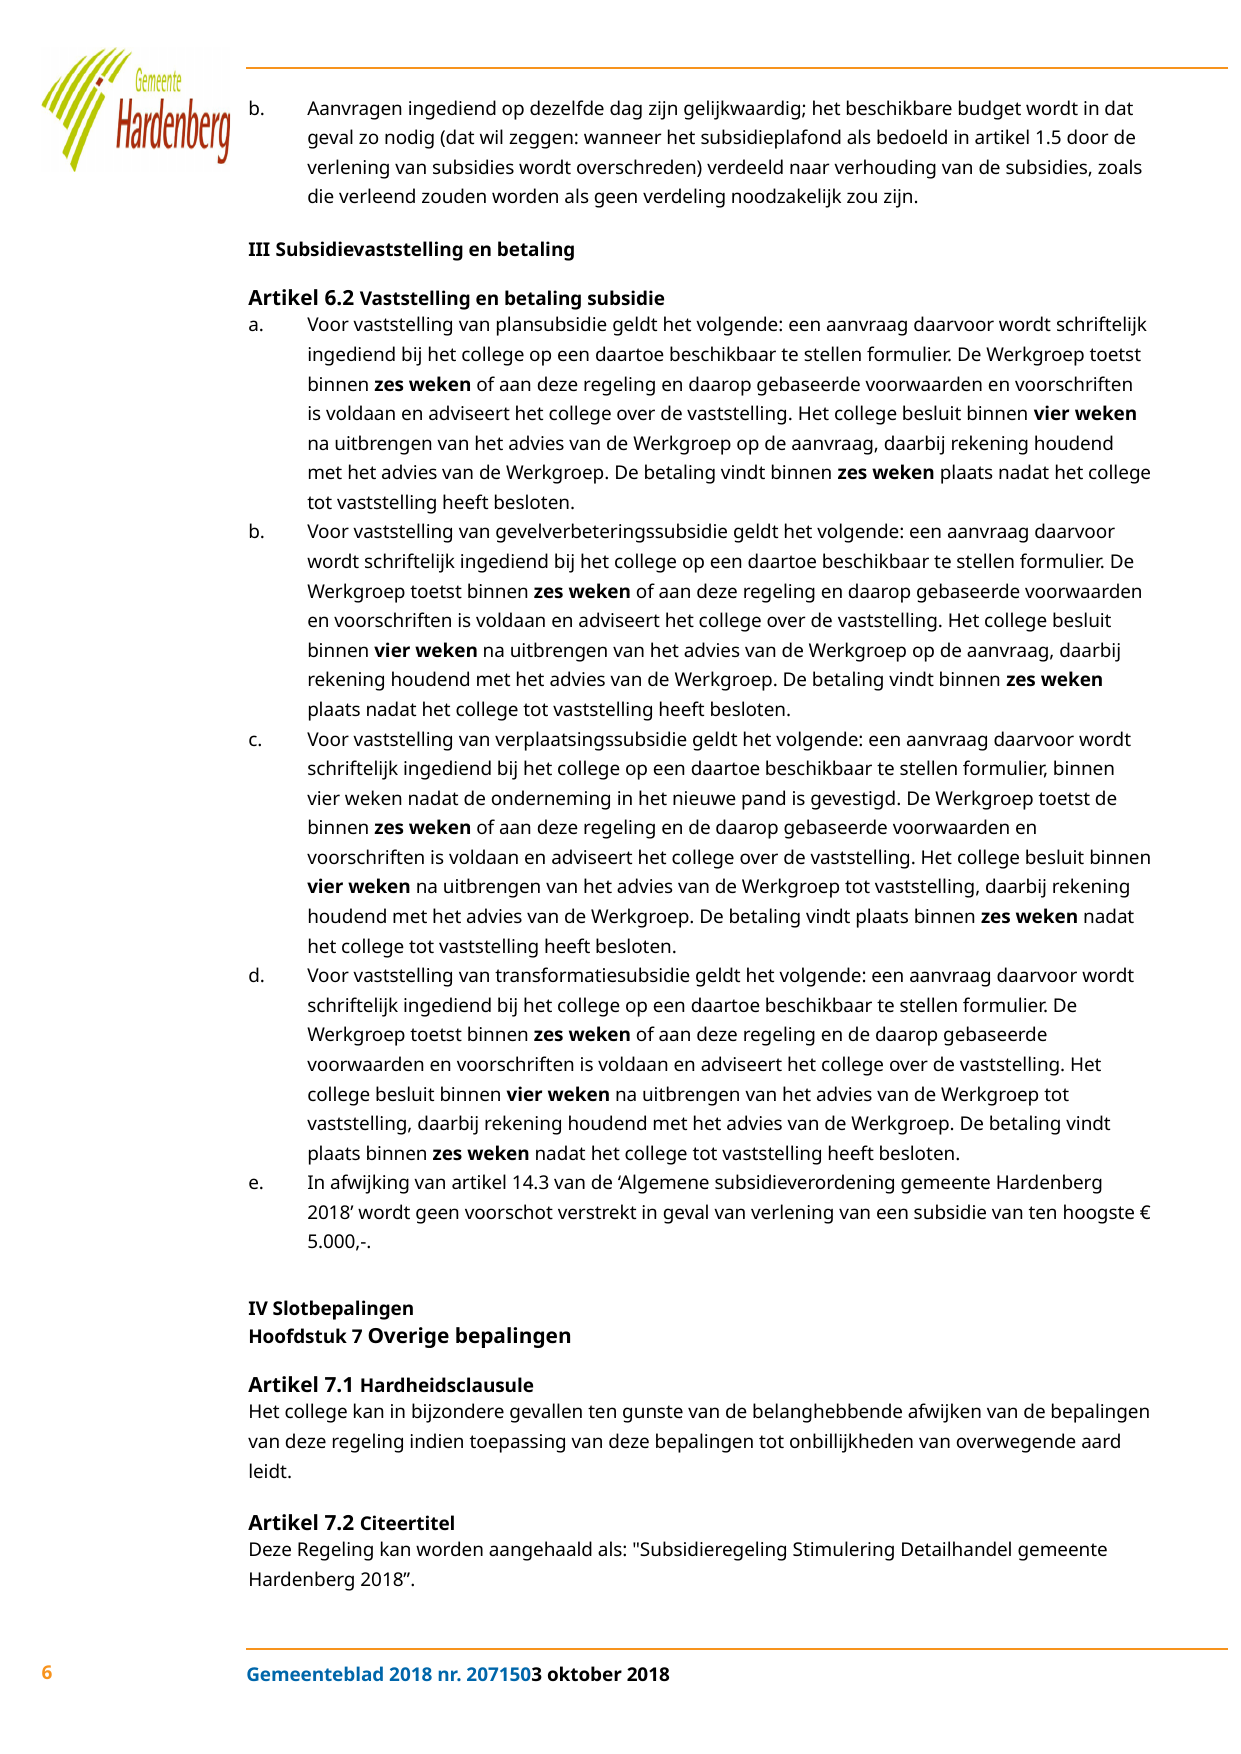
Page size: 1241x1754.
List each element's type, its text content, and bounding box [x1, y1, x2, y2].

list In afwijking van artikel 14.3 van de ‘Algemene subsidieverordening gemeente Hardenberg 2018’ wordt geen voorschot verstrekt in geval van verlening van een subsidie van ten hoogste € 5.000,-. [248, 1169, 1152, 1254]
text Deze Regeling kan worden aangehaald als: "Subsidieregeling Stimulering Detailhandel gemeente Hardenberg 2018”. [248, 1537, 1152, 1592]
text Artikel 7.1 Hardheidsclausule [248, 1370, 1152, 1399]
text Artikel 6.2 Vaststelling en betaling subsidie [248, 283, 1152, 312]
text Het college kan in bijzondere gevallen ten gunste van de belanghebbende afwijken van de bepalingen van deze regeling indien toepassing van deze bepalingen tot onbillijkheden van overwegende aard leidt. [248, 1399, 1152, 1483]
list Voor vaststelling van verplaatsingssubsidie geldt het volgende: een aanvraag daarvoor wordt schriftelijk ingediend bij het college op een daartoe beschikbaar te stellen formulier, binnen vier weken nadat de onderneming in het nieuwe pand is gevestigd. De Werkgroep toetst de binnen zes weken of aan deze regeling en de daarop gebaseerde voorwaarden en voorschriften is voldaan en adviseert het college over de vaststelling. Het college besluit binnen vier weken na uitbrengen van het advies van de Werkgroep tot vaststelling, daarbij rekening houdend met het advies van de Werkgroep. De betaling vindt plaats binnen zes weken nadat het college tot vaststelling heeft besloten. [248, 726, 1152, 959]
text Artikel 7.2 Citeertitel [248, 1508, 1152, 1537]
text Hoofdstuk 7 Overige bepalingen [248, 1321, 1152, 1349]
text III Subsidievaststelling en betaling [248, 234, 1152, 262]
list Aanvragen ingediend op dezelfde dag zijn gelijkwaardig; het beschikbare budget wordt in dat geval zo nodig (dat wil zeggen: wanneer het subsidieplafond als bedoeld in artikel 1.5 door de verlening van subsidies wordt overschreden) verdeeld naar verhouding van de subsidies, zoals die verleend zouden worden als geen verdeling noodzakelijk zou zijn. [248, 95, 1152, 209]
text IV Slotbepalingen [248, 1295, 1152, 1321]
list Voor vaststelling van plansubsidie geldt het volgende: een aanvraag daarvoor wordt schriftelijk ingediend bij het college op een daartoe beschikbaar te stellen formulier. De Werkgroep toetst binnen zes weken of aan deze regeling en daarop gebaseerde voorwaarden en voorschriften is voldaan en adviseert het college over de vaststelling. Het college besluit binnen vier weken na uitbrengen van het advies van de Werkgroep op de aanvraag, daarbij rekening houdend met het advies van de Werkgroep. De betaling vindt binnen zes weken plaats nadat het college tot vaststelling heeft besloten. [248, 312, 1152, 515]
list Voor vaststelling van transformatiesubsidie geldt het volgende: een aanvraag daarvoor wordt schriftelijk ingediend bij het college op een daartoe beschikbaar te stellen formulier. De Werkgroep toetst binnen zes weken of aan deze regeling en de daarop gebaseerde voorwaarden en voorschriften is voldaan en adviseert het college over de vaststelling. Het college besluit binnen vier weken na uitbrengen van het advies van de Werkgroep tot vaststelling, daarbij rekening houdend met het advies van de Werkgroep. De betaling vindt plaats binnen zes weken nadat het college tot vaststelling heeft besloten. [248, 962, 1152, 1166]
picture [41, 47, 231, 172]
list Voor vaststelling van gevelverbeteringssubsidie geldt het volgende: een aanvraag daarvoor wordt schriftelijk ingediend bij het college op een daartoe beschikbaar te stellen formulier. De Werkgroep toetst binnen zes weken of aan deze regeling en daarop gebaseerde voorwaarden en voorschriften is voldaan en adviseert het college over de vaststelling. Het college besluit binnen vier weken na uitbrengen van het advies van de Werkgroep op de aanvraag, daarbij rekening houdend met het advies van de Werkgroep. De betaling vindt binnen zes weken plaats nadat het college tot vaststelling heeft besloten. [248, 519, 1152, 722]
